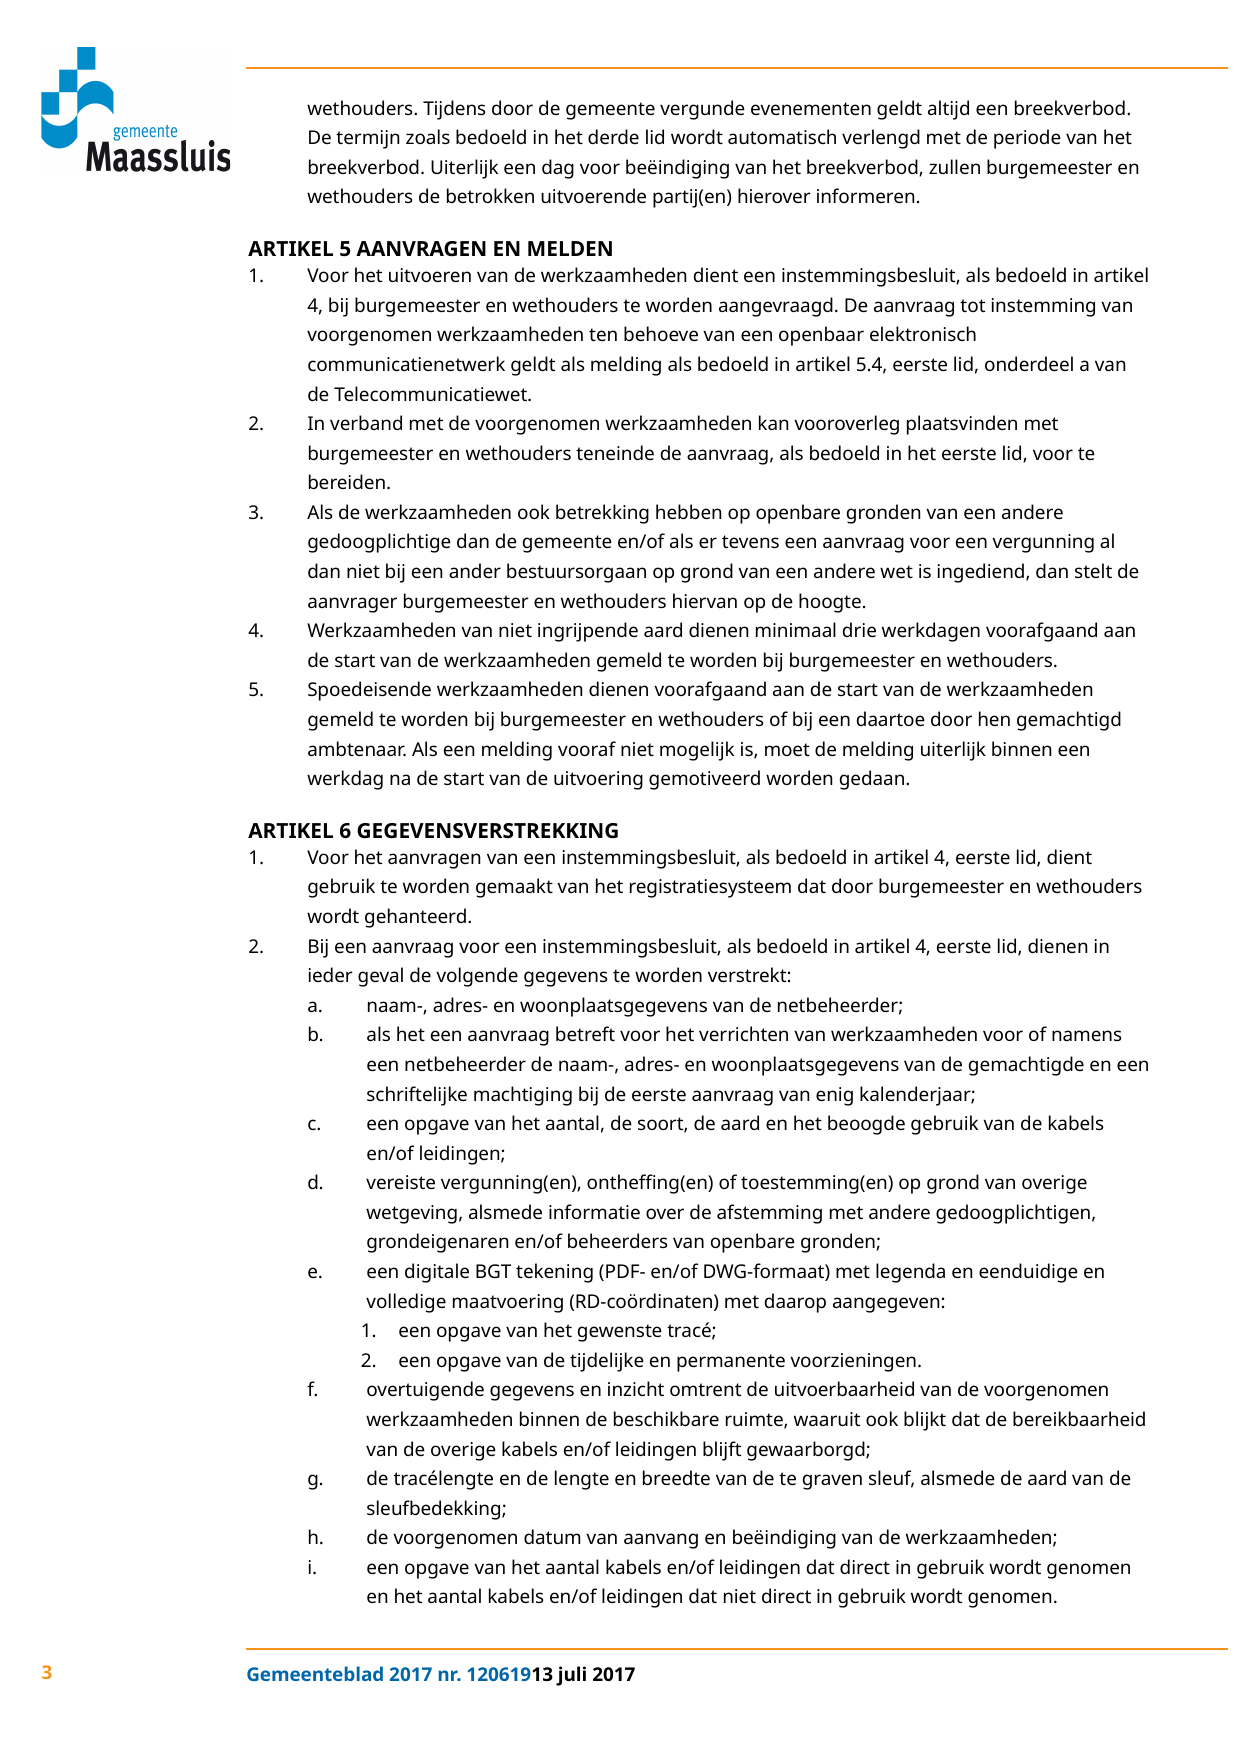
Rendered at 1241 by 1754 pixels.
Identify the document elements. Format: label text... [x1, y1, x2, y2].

list Als de werkzaamheden ook betrekking hebben op openbare gronden van een andere gedoogplichtige dan de gemeente en/of als er tevens een aanvraag voor een vergunning al dan niet bij een ander bestuursorgaan op grond van een andere wet is ingediend, dan stelt de aanvrager burgemeester en wethouders hiervan op de hoogte. [248, 499, 1152, 613]
list wethouders. Tijdens door de gemeente vergunde evenementen geldt altijd een breekverbod. De termijn zoals bedoeld in het derde lid wordt automatisch verlengd met de periode van het breekverbod. Uiterlijk een dag voor beëindiging van het breekverbod, zullen burgemeester en wethouders de betrokken uitvoerende partij(en) hierover informeren. [248, 95, 1152, 209]
list In verband met de voorgenomen werkzaamheden kan vooroverleg plaatsvinden met burgemeester en wethouders teneinde de aanvraag, als bedoeld in het eerste lid, voor te bereiden. [248, 410, 1152, 495]
list een opgave van het gewenste tracé; [361, 1317, 1152, 1343]
list Werkzaamheden van niet ingrijpende aard dienen minimaal drie werkdagen voorafgaand aan de start van de werkzaamheden gemeld te worden bij burgemeester en wethouders. [248, 617, 1152, 673]
list naam-, adres- en woonplaatsgegevens van de netbeheerder; [307, 992, 1152, 1018]
list een opgave van het aantal, de soort, de aard en het beoogde gebruik van de kabels en/of leidingen; [307, 1110, 1152, 1166]
list een opgave van de tijdelijke en permanente voorzieningen. [361, 1347, 1152, 1373]
list als het een aanvraag betreft voor het verrichten van werkzaamheden voor of namens een netbeheerder de naam-, adres- en woonplaatsgegevens van de gemachtigde en een schriftelijke machtiging bij de eerste aanvraag van enig kalenderjaar; [307, 1022, 1152, 1107]
list Bij een aanvraag voor een instemmingsbesluit, als bedoeld in artikel 4, eerste lid, dienen in ieder geval de volgende gegevens te worden verstrekt: [248, 933, 1152, 988]
list Spoedeisende werkzaamheden dienen voorafgaand aan de start van de werkzaamheden gemeld te worden bij burgemeester en wethouders of bij een daartoe door hen gemachtigd ambtenaar. Als een melding vooraf niet mogelijk is, moet de melding uiterlijk binnen een werkdag na de start van de uitvoering gemotiveerd worden gedaan. [248, 677, 1152, 791]
list een opgave van het aantal kabels en/of leidingen dat direct in gebruik wordt genomen en het aantal kabels en/of leidingen dat niet direct in gebruik wordt genomen. [307, 1554, 1152, 1609]
picture [41, 47, 77, 92]
list de voorgenomen datum van aanvang en beëindiging van de werkzaamheden; [307, 1524, 1152, 1550]
text ARTIKEL 6 GEGEVENSVERSTREKKING [248, 816, 1152, 844]
picture [41, 47, 231, 172]
list overtuigende gegevens en inzicht omtrent de uitvoerbaarheid van de voorgenomen werkzaamheden binnen de beschikbare ruimte, waaruit ook blijkt dat de bereikbaarheid van de overige kabels en/of leidingen blijft gewaarborgd; [307, 1377, 1152, 1462]
list Voor het uitvoeren van de werkzaamheden dient een instemmingsbesluit, als bedoeld in artikel 4, bij burgemeester en wethouders te worden aangevraagd. De aanvraag tot instemming van voorgenomen werkzaamheden ten behoeve van een openbaar elektronisch communicatienetwerk geldt als melding als bedoeld in artikel 5.4, eerste lid, onderdeel a van de Telecommunicatiewet. [248, 262, 1152, 406]
text ARTIKEL 5 AANVRAGEN EN MELDEN [248, 234, 1152, 262]
list de tracélengte en de lengte en breedte van de te graven sleuf, alsmede de aard van de sleufbedekking; [307, 1465, 1152, 1521]
list vereiste vergunning(en), ontheffing(en) of toestemming(en) op grond van overige wetgeving, alsmede informatie over de afstemming met andere gedoogplichtigen, grondeigenaren en/of beheerders van openbare gronden; [307, 1169, 1152, 1254]
list Voor het aanvragen van een instemmingsbesluit, als bedoeld in artikel 4, eerste lid, dient gebruik te worden gemaakt van het registratiesysteem dat door burgemeester en wethouders wordt gehanteerd. [248, 844, 1152, 929]
list een digitale BGT tekening (PDF- en/of DWG-formaat) met legenda en eenduidige en volledige maatvoering (RD-coördinaten) met daarop aangegeven: [307, 1258, 1152, 1314]
